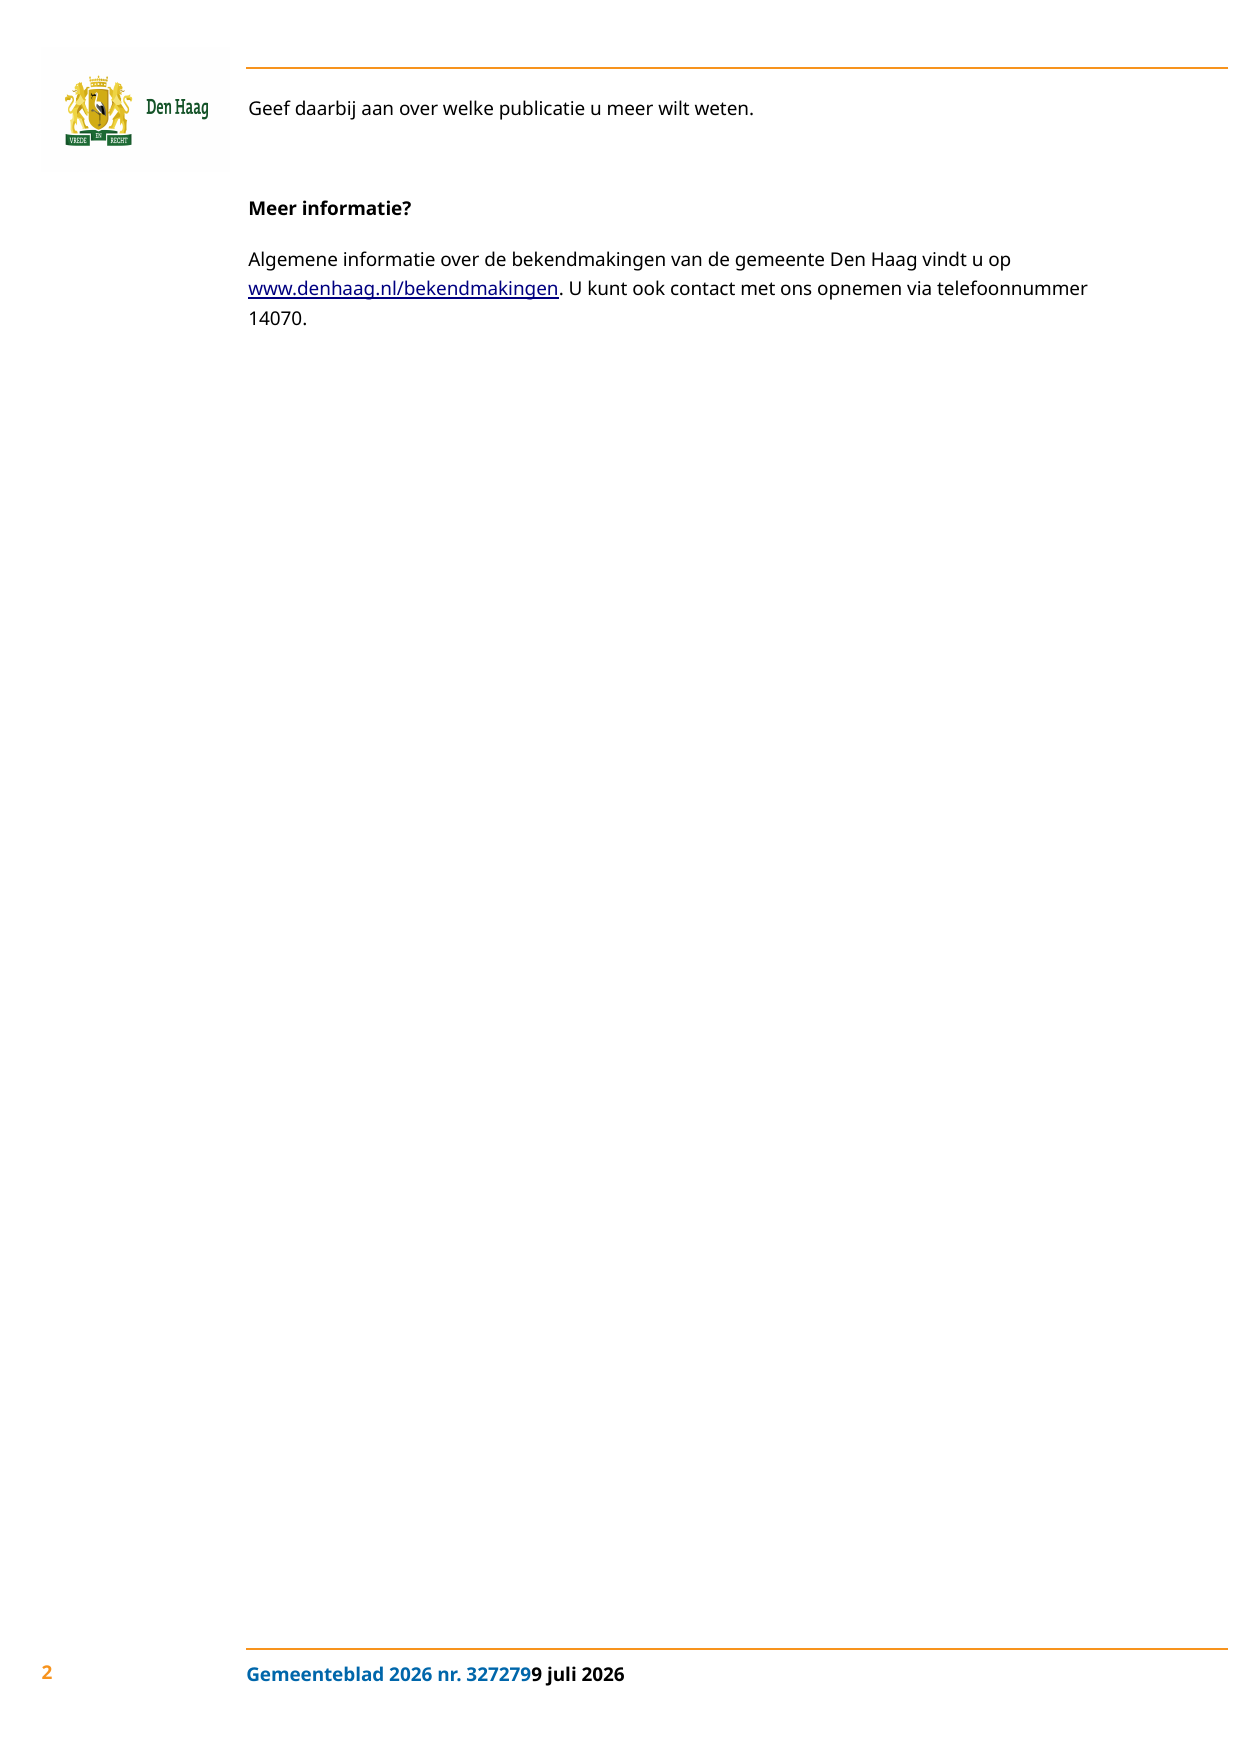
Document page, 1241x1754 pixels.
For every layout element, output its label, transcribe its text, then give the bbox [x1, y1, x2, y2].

picture [41, 47, 231, 172]
text Geef daarbij aan over welke publicatie u meer wilt weten. [248, 95, 1152, 121]
text Algemene informatie over de bekendmakingen van de gemeente Den Haag vindt u op www.denhaag.nl/bekendmakingen. U kunt ook contact met ons opnemen via telefoonnummer 14070. [248, 246, 1152, 331]
text Meer informatie? [248, 196, 1152, 221]
